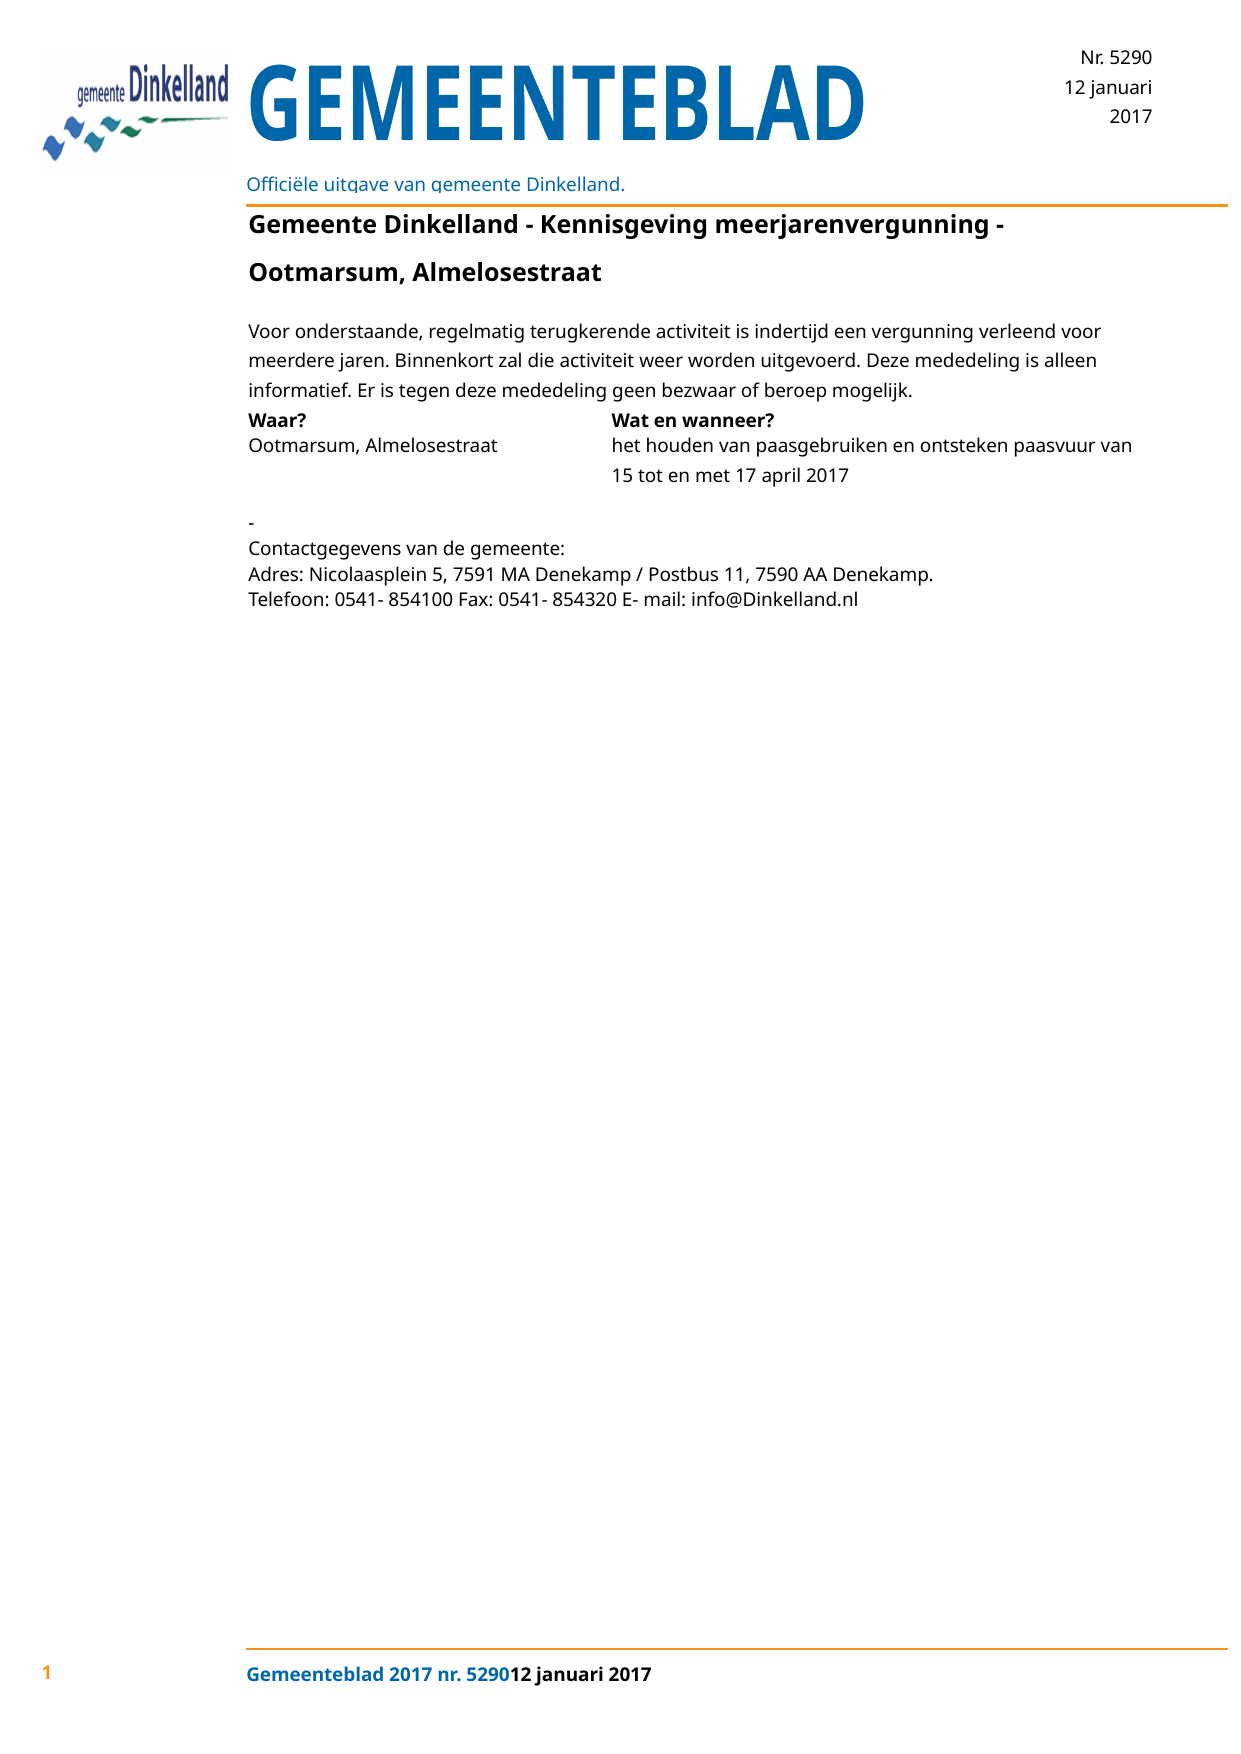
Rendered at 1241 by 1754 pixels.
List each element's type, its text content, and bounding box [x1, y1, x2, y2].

text - [248, 509, 1152, 535]
text Voor onderstaande, regelmatig terugkerende activiteit is indertijd een vergunning verleend voor meerdere jaren. Binnenkort zal die activiteit weer worden uitgevoerd. Deze mededeling is alleen informatief. Er is tegen deze mededeling geen bezwaar of beroep mogelijk. [248, 318, 1152, 403]
text Telefoon: 0541- 854100 Fax: 0541- 854320 E- mail: info@Dinkelland.nl [248, 586, 1152, 612]
table_cell Ootmarsum, Almelosestraat [248, 433, 611, 488]
table_header Waar? [248, 407, 611, 432]
text Gemeente Dinkelland - Kennisgeving meerjarenvergunning - Ootmarsum, Almelosestraat [248, 207, 1152, 288]
picture [41, 47, 231, 172]
table_header Wat en wanneer? [611, 407, 1152, 432]
text Contactgegevens van de gemeente: [248, 535, 1152, 561]
table_cell het houden van paasgebruiken en ontsteken paasvuur van 15 tot en met 17 april 2017 [611, 433, 1152, 488]
text Adres: Nicolaasplein 5, 7591 MA Denekamp / Postbus 11, 7590 AA Denekamp. [248, 561, 1152, 586]
